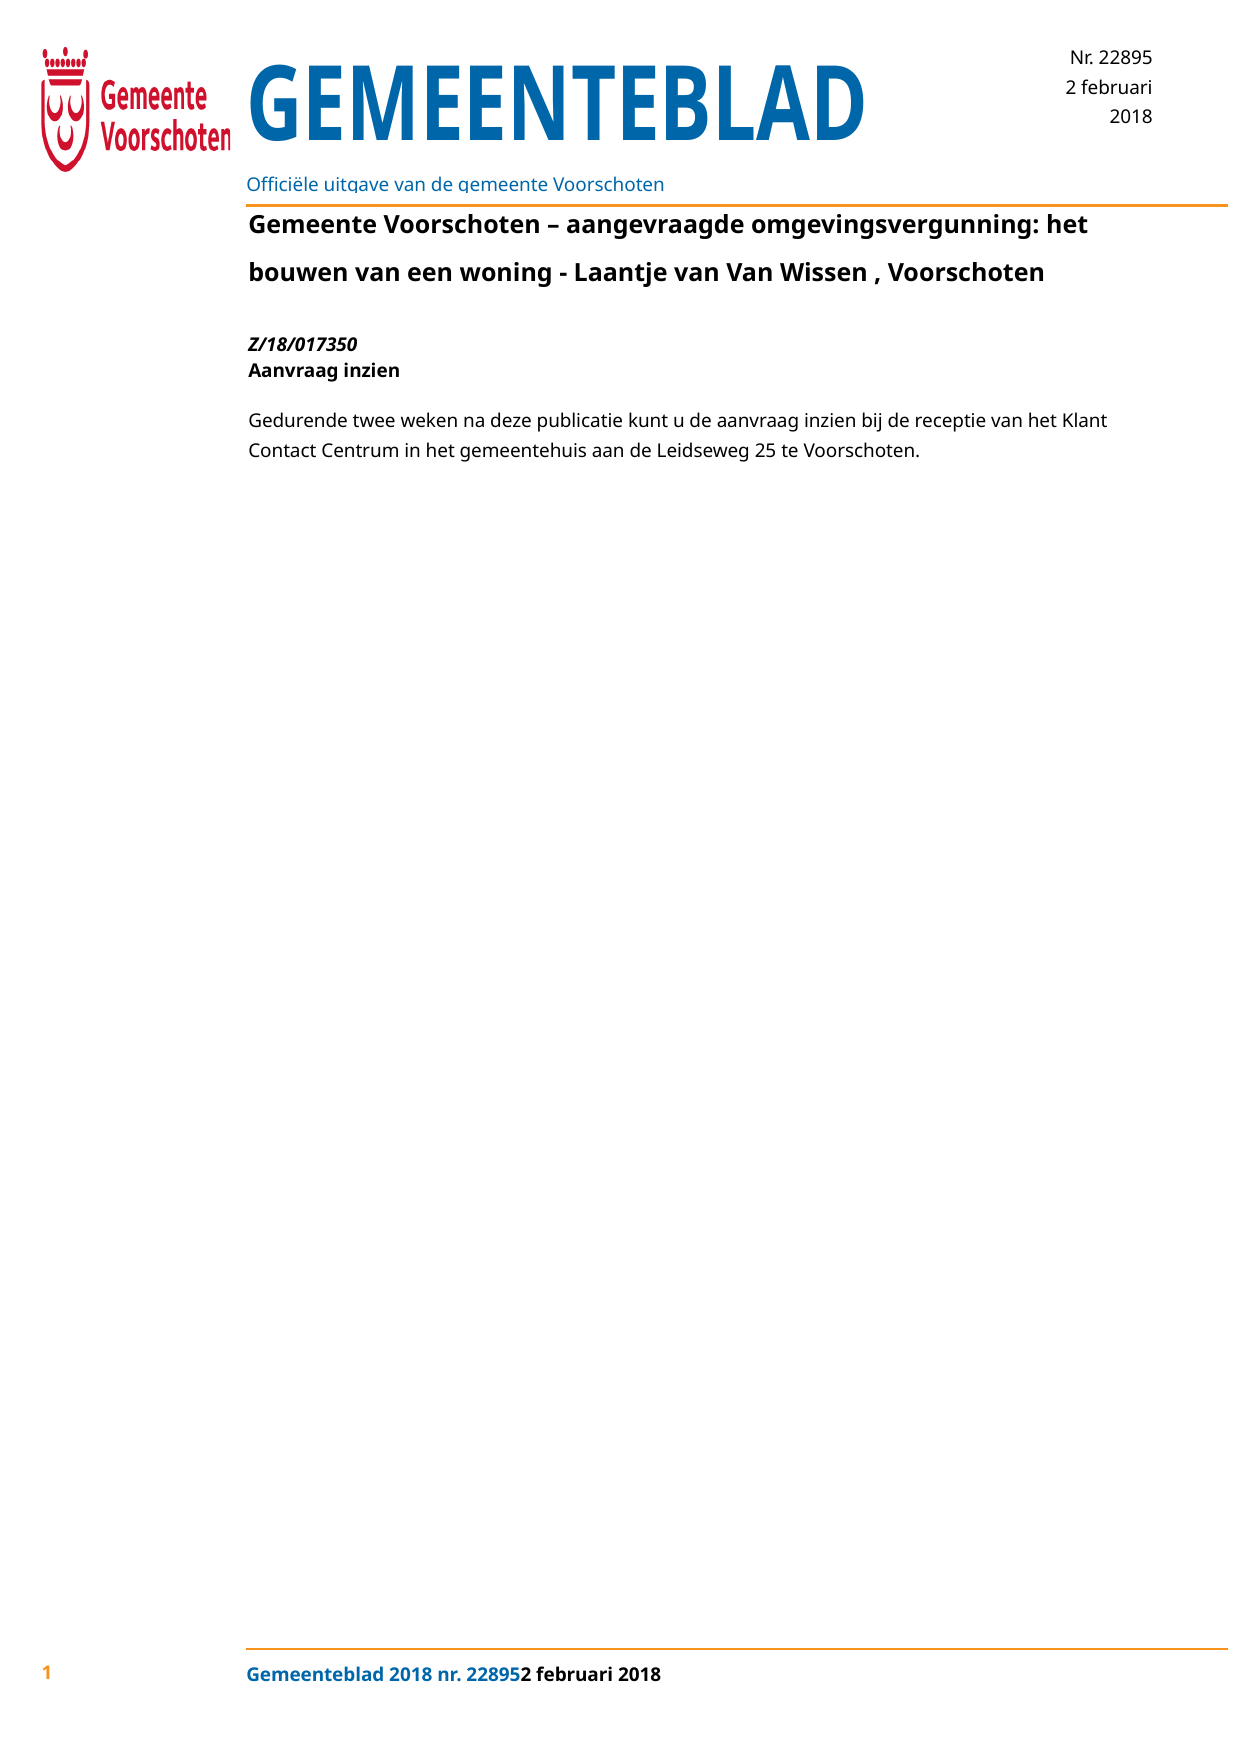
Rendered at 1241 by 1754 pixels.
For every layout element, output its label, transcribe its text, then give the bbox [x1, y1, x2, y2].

text Gedurende twee weken na deze publicatie kunt u de aanvraag inzien bij de receptie van het Klant Contact Centrum in het gemeentehuis aan de Leidseweg 25 te Voorschoten. [248, 408, 1152, 463]
text Aanvraag inzien [248, 357, 1152, 383]
text Z/18/017350 [248, 331, 1152, 357]
picture [41, 47, 231, 172]
text Gemeente Voorschoten – aangevraagde omgevingsvergunning: het bouwen van een woning - Laantje van Van Wissen , Voorschoten [248, 207, 1152, 288]
